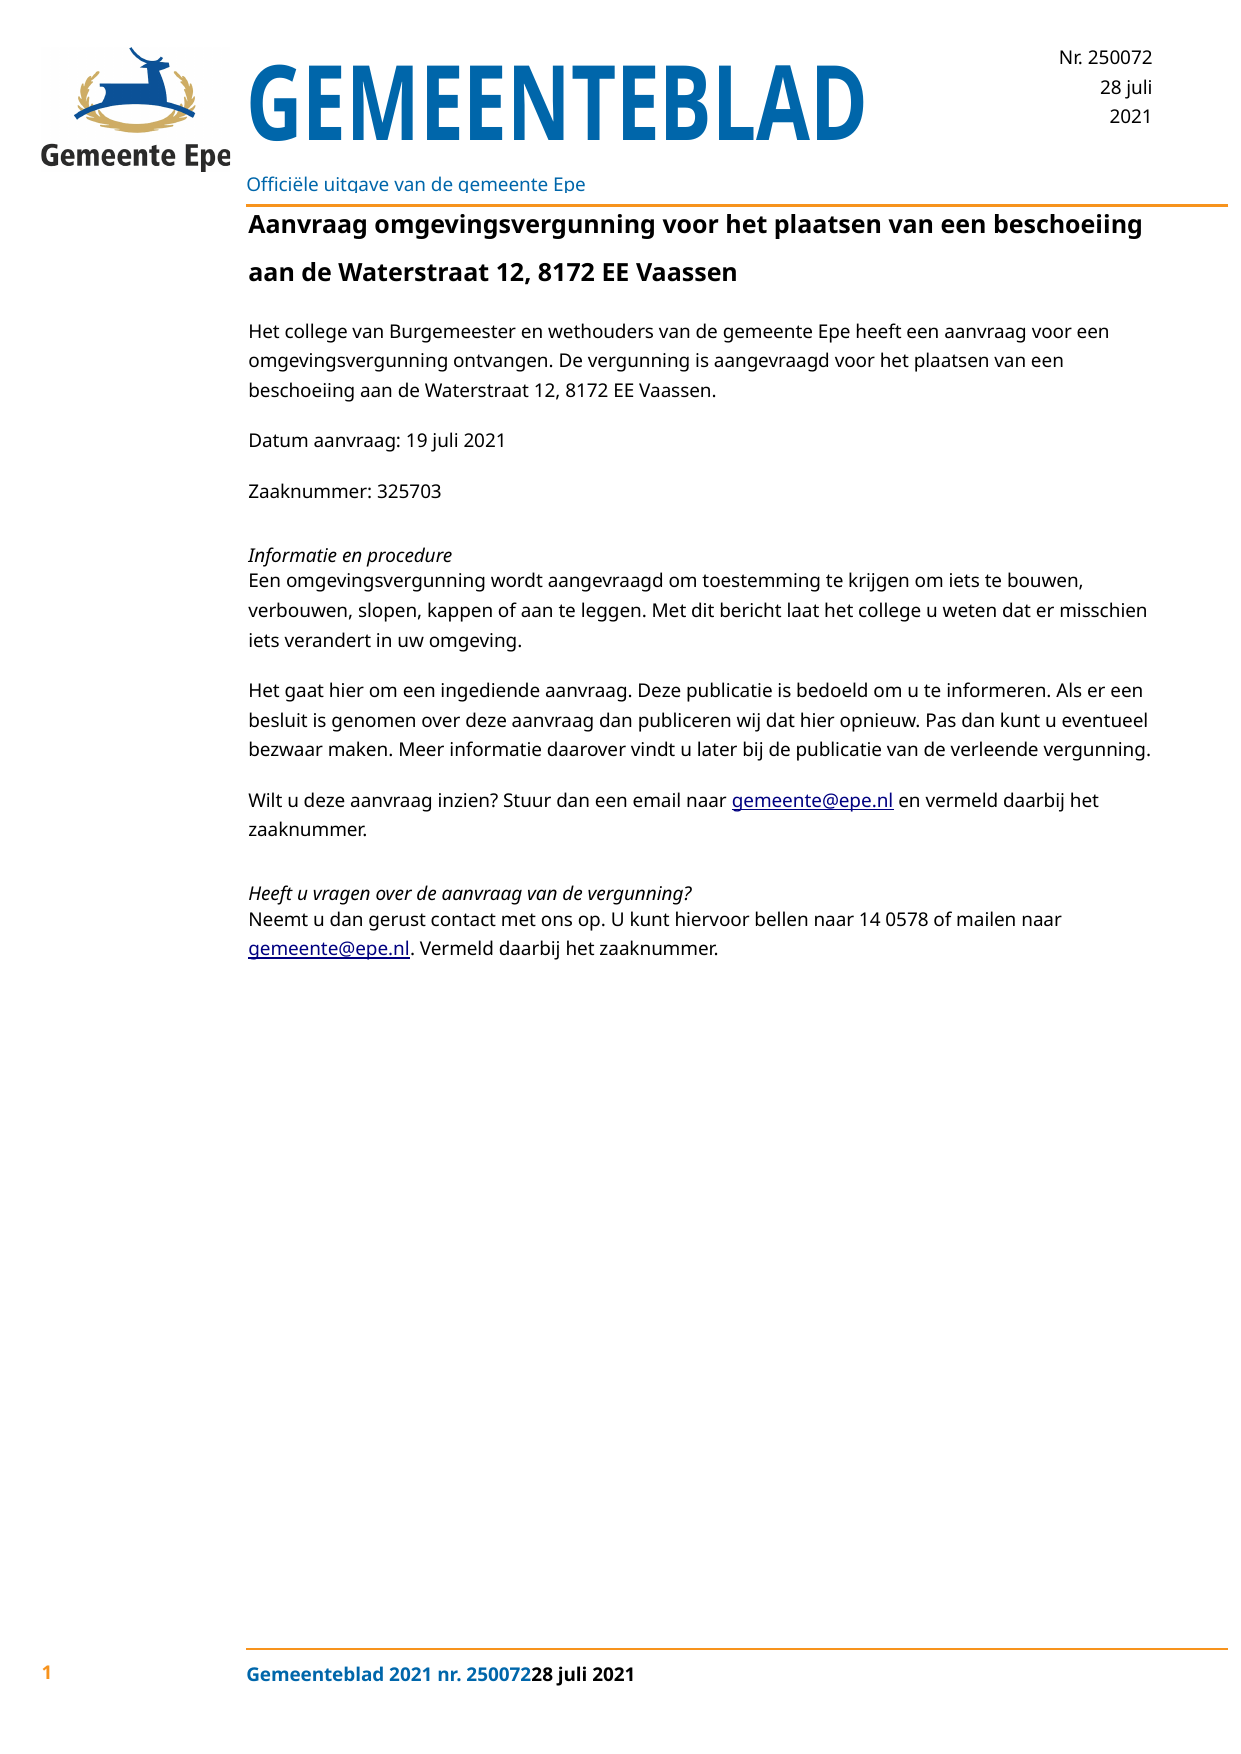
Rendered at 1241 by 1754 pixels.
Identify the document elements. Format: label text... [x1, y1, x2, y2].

text Zaaknummer: 325703 [248, 478, 1152, 504]
text Een omgevingsvergunning wordt aangevraagd om toestemming te krijgen om iets te bouwen, verbouwen, slopen, kappen of aan te leggen. Met dit bericht laat het college u weten dat er misschien iets verandert in uw omgeving. [248, 568, 1152, 652]
text Het college van Burgemeester en wethouders van de gemeente Epe heeft een aanvraag voor een omgevingsvergunning ontvangen. De vergunning is aangevraagd voor het plaatsen van een beschoeiing aan de Waterstraat 12, 8172 EE Vaassen. [248, 318, 1152, 403]
text Datum aanvraag: 19 juli 2021 [248, 427, 1152, 453]
text Heeft u vragen over de aanvraag van de vergunning? [248, 880, 1152, 906]
text Het gaat hier om een ingediende aanvraag. Deze publicatie is bedoeld om u te informeren. Als er een besluit is genomen over deze aanvraag dan publiceren wij dat hier opnieuw. Pas dan kunt u eventueel bezwaar maken. Meer informatie daarover vindt u later bij de publicatie van de verleende vergunning. [248, 677, 1152, 762]
text Aanvraag omgevingsvergunning voor het plaatsen van een beschoeiing aan de Waterstraat 12, 8172 EE Vaassen [248, 207, 1152, 288]
text Neemt u dan gerust contact met ons op. U kunt hiervoor bellen naar 14 0578 of mailen naar gemeente@epe.nl. Vermeld daarbij het zaaknummer. [248, 906, 1152, 961]
picture [41, 47, 231, 172]
text Wilt u deze aanvraag inzien? Stuur dan een email naar gemeente@epe.nl en vermeld daarbij het zaaknummer. [248, 787, 1152, 842]
text Informatie en procedure [248, 542, 1152, 568]
